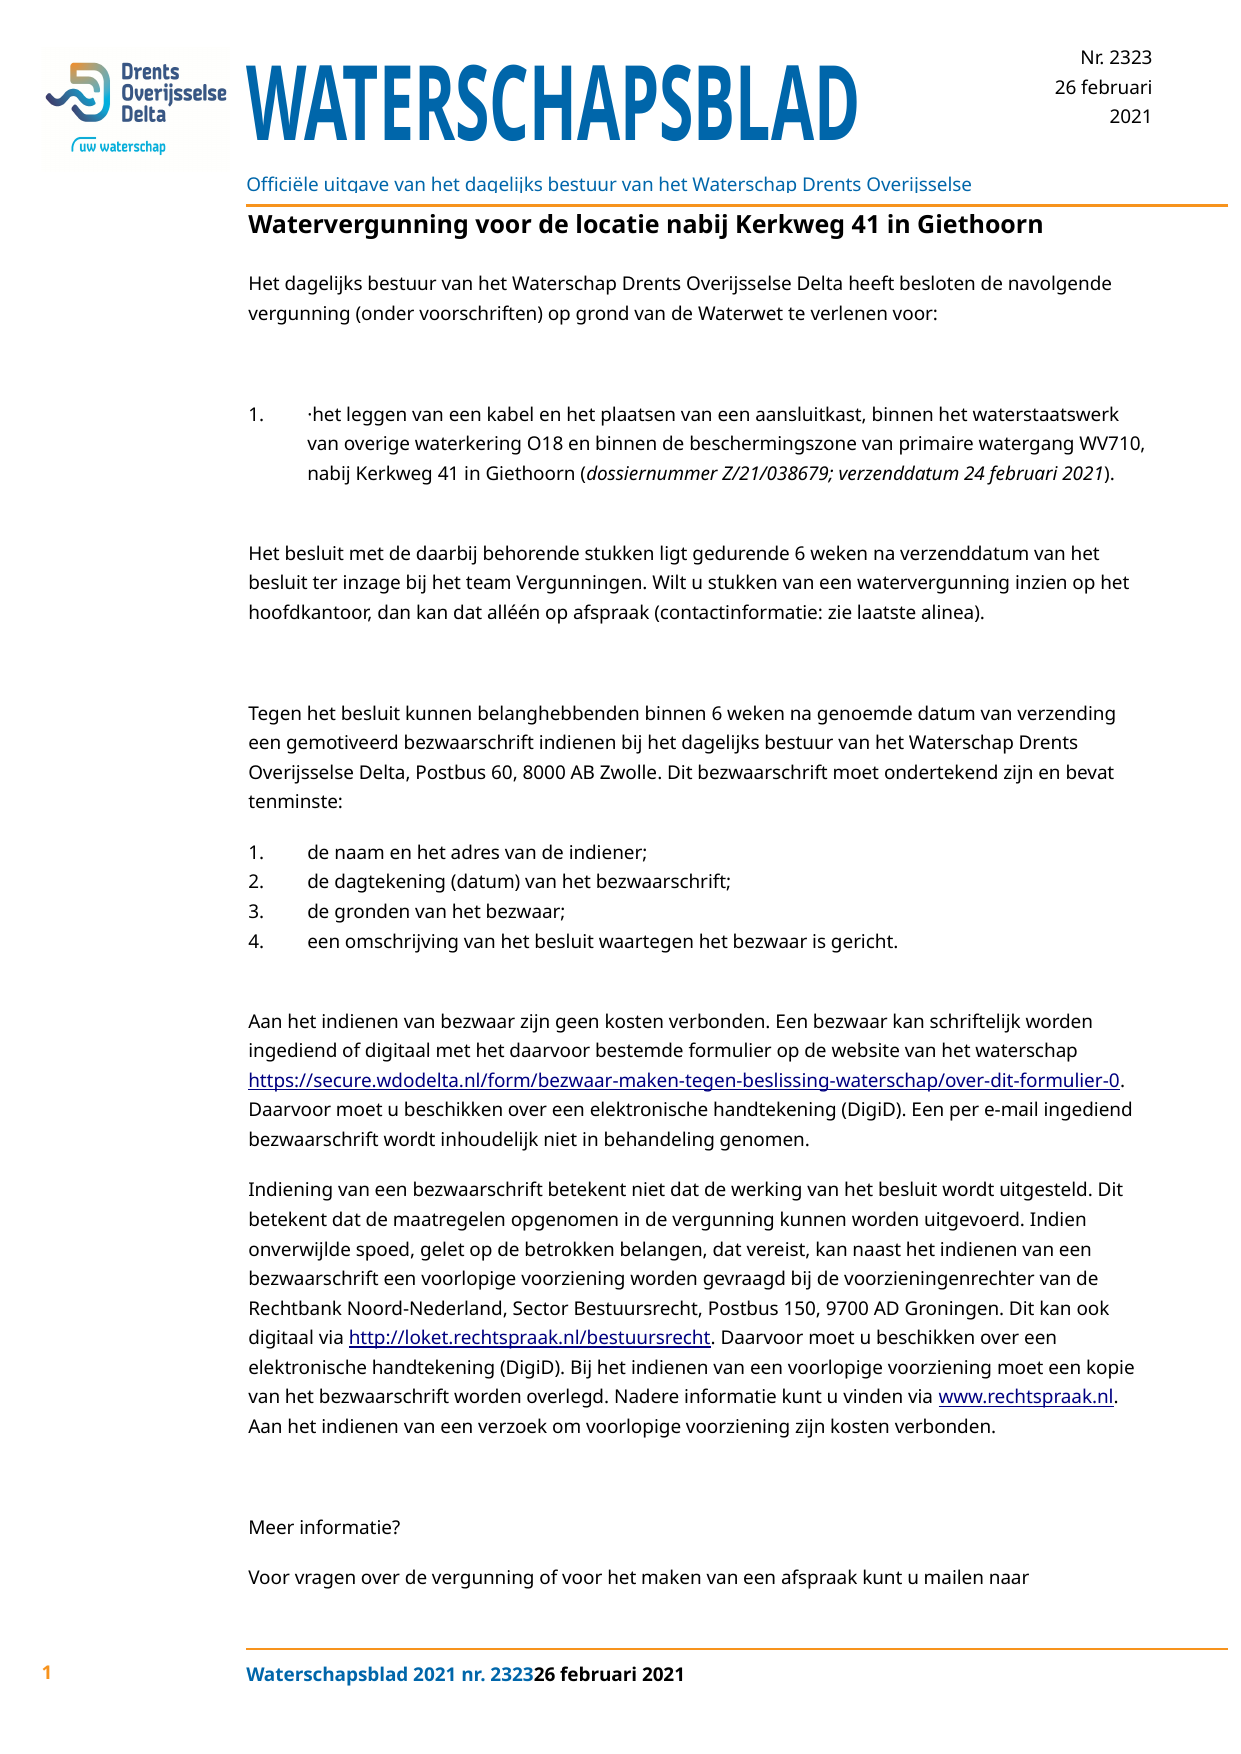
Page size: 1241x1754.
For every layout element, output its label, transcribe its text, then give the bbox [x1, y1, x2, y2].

list de naam en het adres van de indiener; [248, 839, 1152, 865]
text Tegen het besluit kunnen belanghebbenden binnen 6 weken na genoemde datum van verzending een gemotiveerd bezwaarschrift indienen bij het dagelijks bestuur van het Waterschap Drents Overijsselse Delta, Postbus 60, 8000 AB Zwolle. Dit bezwaarschrift moet ondertekend zijn en bevat tenminste: [248, 700, 1152, 814]
list de dagtekening (datum) van het bezwaarschrift; [248, 869, 1152, 894]
picture [41, 47, 231, 172]
text Aan het indienen van bezwaar zijn geen kosten verbonden. Een bezwaar kan schriftelijk worden ingediend of digitaal met het daarvoor bestemde formulier op de website van het waterschap https://secure.wdodelta.nl/form/bezwaar-maken-tegen-beslissing-waterschap/over-dit-formulier-0. Daarvoor moet u beschikken over een elektronische handtekening (DigiD). Een per e-mail ingediend bezwaarschrift wordt inhoudelijk niet in behandeling genomen. [248, 1008, 1152, 1152]
text Het besluit met de daarbij behorende stukken ligt gedurende 6 weken na verzenddatum van het besluit ter inzage bij het team Vergunningen. Wilt u stukken van een watervergunning inzien op het hoofdkantoor, dan kan dat alléén op afspraak (contactinformatie: zie laatste alinea). [248, 540, 1152, 625]
text Het dagelijks bestuur van het Waterschap Drents Overijsselse Delta heeft besloten de navolgende vergunning (onder voorschriften) op grond van de Waterwet te verlenen voor: [248, 270, 1152, 326]
text Watervergunning voor de locatie nabij Kerkweg 41 in Giethoorn [248, 207, 1152, 241]
list de gronden van het bezwaar; [248, 898, 1152, 924]
list ·het leggen van een kabel en het plaatsen van een aansluitkast, binnen het waterstaatswerk van overige waterkering O18 en binnen de beschermingszone van primaire watergang WV710, nabij Kerkweg 41 in Giethoorn (dossiernummer Z/21/038679; verzenddatum 24 februari 2021). [248, 401, 1152, 486]
text Meer informatie? [248, 1514, 1152, 1540]
list een omschrijving van het besluit waartegen het bezwaar is gericht. [248, 928, 1152, 953]
text Indiening van een bezwaarschrift betekent niet dat de werking van het besluit wordt uitgesteld. Dit betekent dat de maatregelen opgenomen in de vergunning kunnen worden uitgevoerd. Indien onverwijlde spoed, gelet op de betrokken belangen, dat vereist, kan naast het indienen van een bezwaarschrift een voorlopige voorziening worden gevraagd bij de voorzieningenrechter van de Rechtbank Noord-Nederland, Sector Bestuursrecht, Postbus 150, 9700 AD Groningen. Dit kan ook digitaal via http://loket.rechtspraak.nl/bestuursrecht. Daarvoor moet u beschikken over een elektronische handtekening (DigiD). Bij het indienen van een voorlopige voorziening moet een kopie van het bezwaarschrift worden overlegd. Nadere informatie kunt u vinden via www.rechtspraak.nl. Aan het indienen van een verzoek om voorlopige voorziening zijn kosten verbonden. [248, 1177, 1152, 1439]
text Voor vragen over de vergunning of voor het maken van een afspraak kunt u mailen naar [248, 1564, 1152, 1590]
